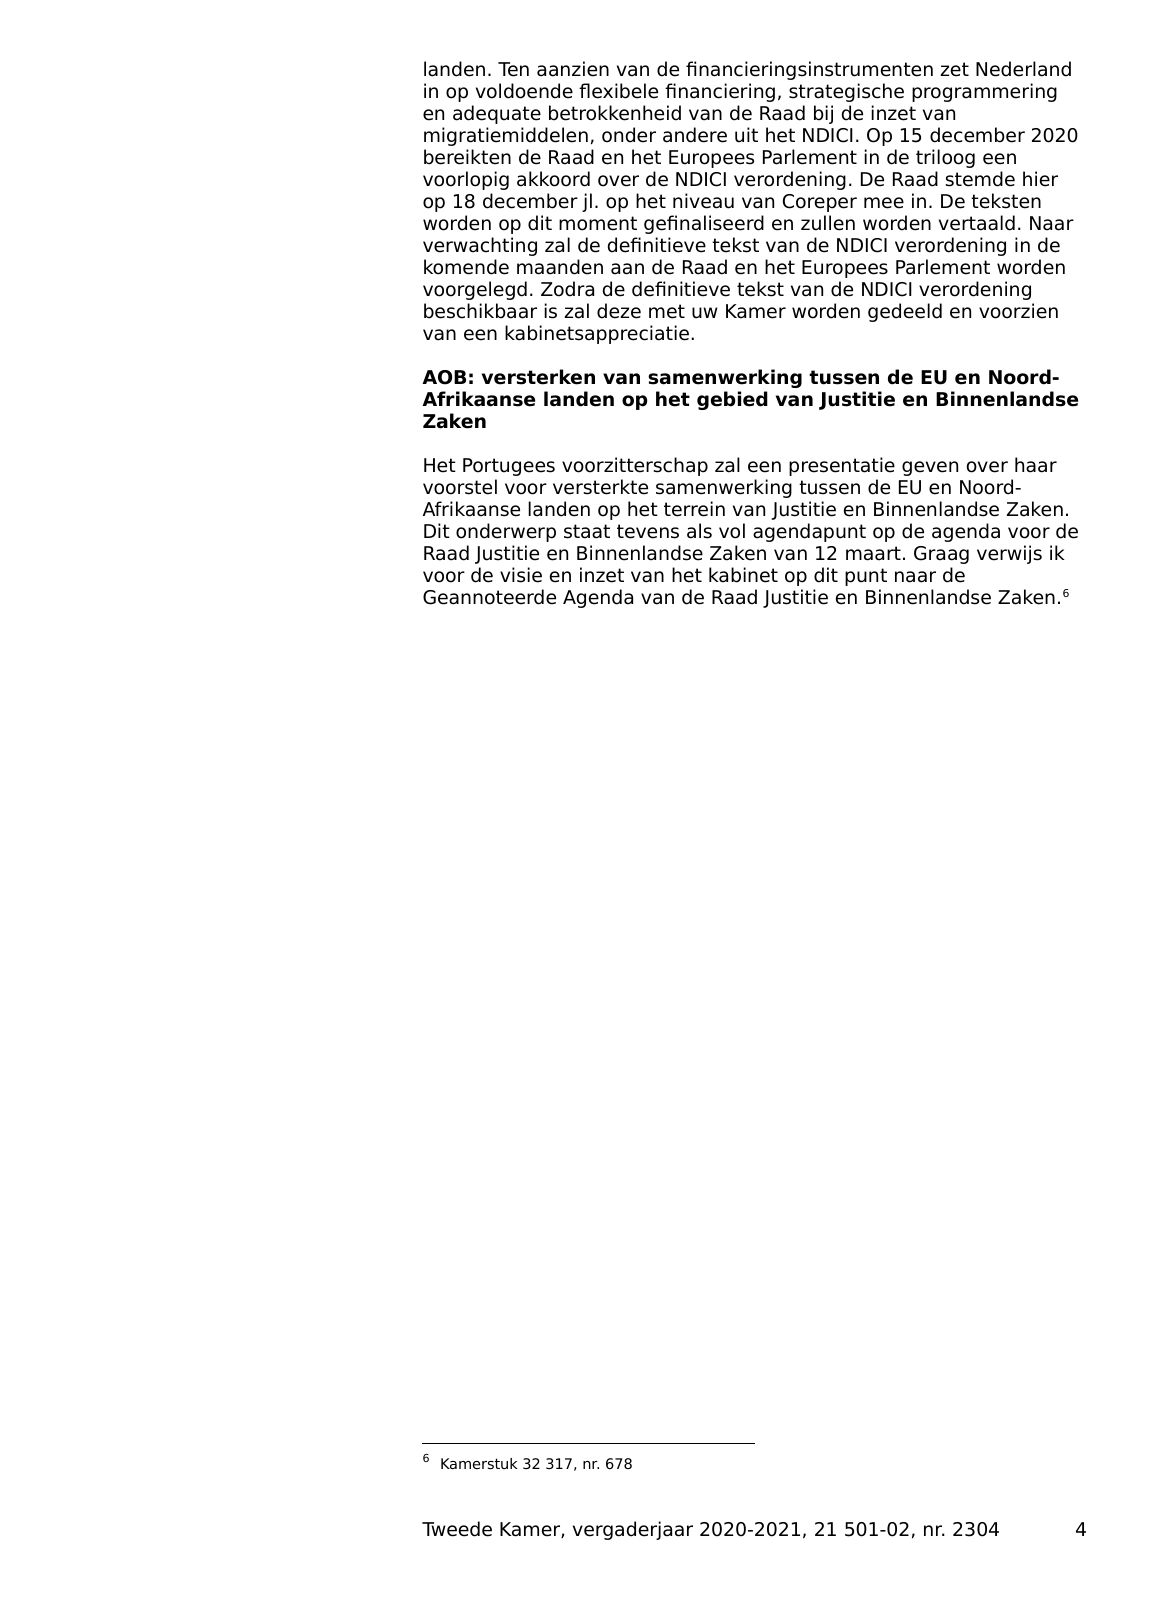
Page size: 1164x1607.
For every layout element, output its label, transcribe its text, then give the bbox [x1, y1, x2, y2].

subtitle AOB: versterken van samenwerking tussen de EU en Noord-Afrikaanse landen op het gebied van Justitie en Binnenlandse Zaken [422, 367, 1087, 433]
text Het Portugees voorzitterschap zal een presentatie geven over haar voorstel voor versterkte samenwerking tussen de EU en Noord-Afrikaanse landen op het terrein van Justitie en Binnenlandse Zaken. Dit onderwerp staat tevens als vol agendapunt op de agenda voor de Raad Justitie en Binnenlandse Zaken van 12 maart. Graag verwijs ik voor de visie en inzet van het kabinet op dit punt naar de Geannoteerde Agenda van de Raad Justitie en Binnenlandse Zaken. [422, 455, 1087, 609]
text Kamerstuk 32 317, nr. 678 [422, 1452, 1087, 1474]
text landen. Ten aanzien van de financieringsinstrumenten zet Nederland in op voldoende flexibele financiering, strategische programmering en adequate betrokkenheid van de Raad bij de inzet van migratiemiddelen, onder andere uit het NDICI. Op 15 december 2020 bereikten de Raad en het Europees Parlement in de triloog een voorlopig akkoord over de NDICI verordening. De Raad stemde hier op 18 december jl. op het niveau van Coreper mee in. De teksten worden op dit moment gefinaliseerd en zullen worden vertaald. Naar verwachting zal de definitieve tekst van de NDICI verordening in de komende maanden aan de Raad en het Europees Parlement worden voorgelegd. Zodra de definitieve tekst van de NDICI verordening beschikbaar is zal deze met uw Kamer worden gedeeld en voorzien van een kabinetsappreciatie. [422, 59, 1087, 345]
